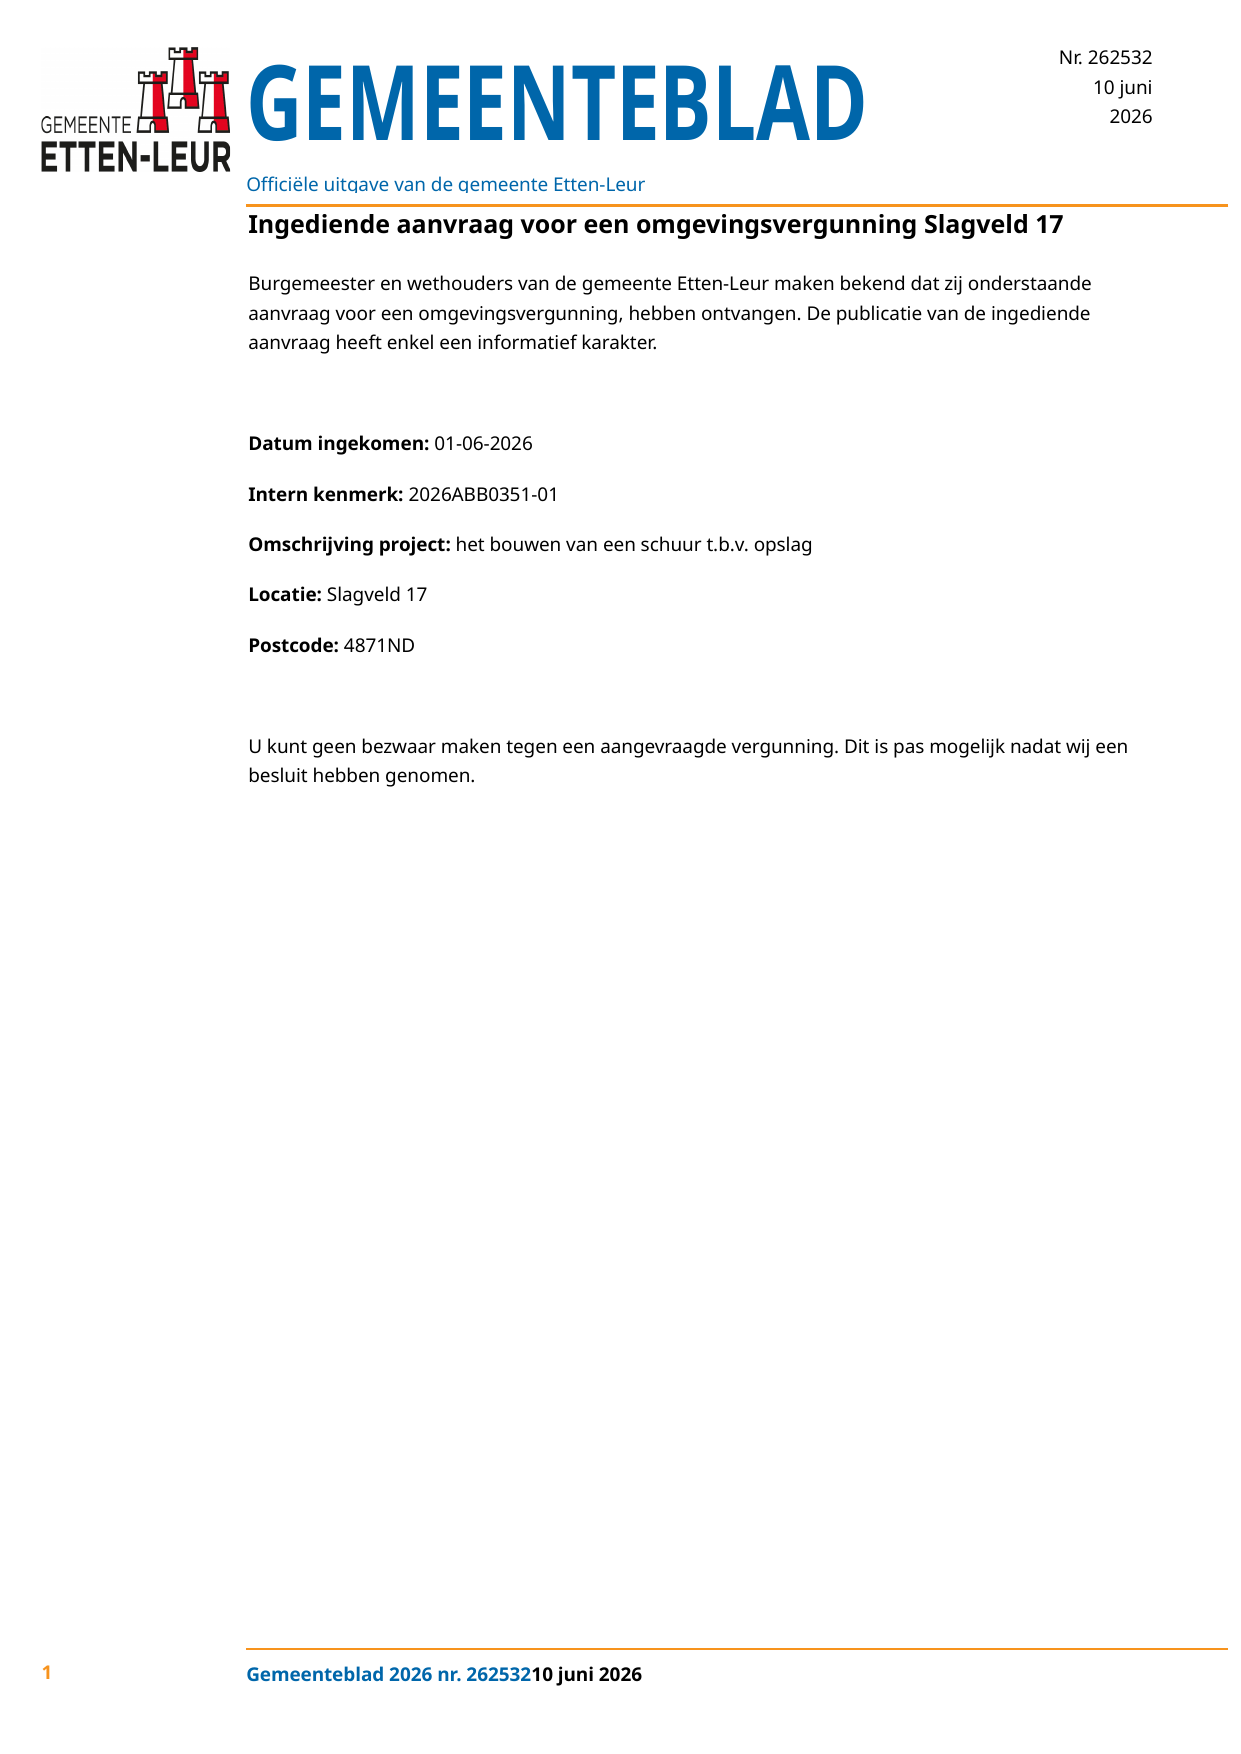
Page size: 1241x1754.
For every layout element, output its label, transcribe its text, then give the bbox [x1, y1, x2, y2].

text Intern kenmerk: 2026ABB0351-01 [248, 481, 1152, 506]
text Postcode: 4871ND [248, 632, 1152, 658]
text U kunt geen bezwaar maken tegen een aangevraagde vergunning. Dit is pas mogelijk nadat wij een besluit hebben genomen. [248, 733, 1152, 788]
picture [41, 47, 231, 172]
text Datum ingekomen: 01-06-2026 [248, 430, 1152, 456]
text Omschrijving project: het bouwen van een schuur t.b.v. opslag [248, 531, 1152, 557]
text Locatie: Slagveld 17 [248, 582, 1152, 607]
text Ingediende aanvraag voor een omgevingsvergunning Slagveld 17 [248, 207, 1152, 241]
text Burgemeester en wethouders van de gemeente Etten-Leur maken bekend dat zij onderstaande aanvraag voor een omgevingsvergunning, hebben ontvangen. De publicatie van de ingediende aanvraag heeft enkel een informatief karakter. [248, 270, 1152, 355]
